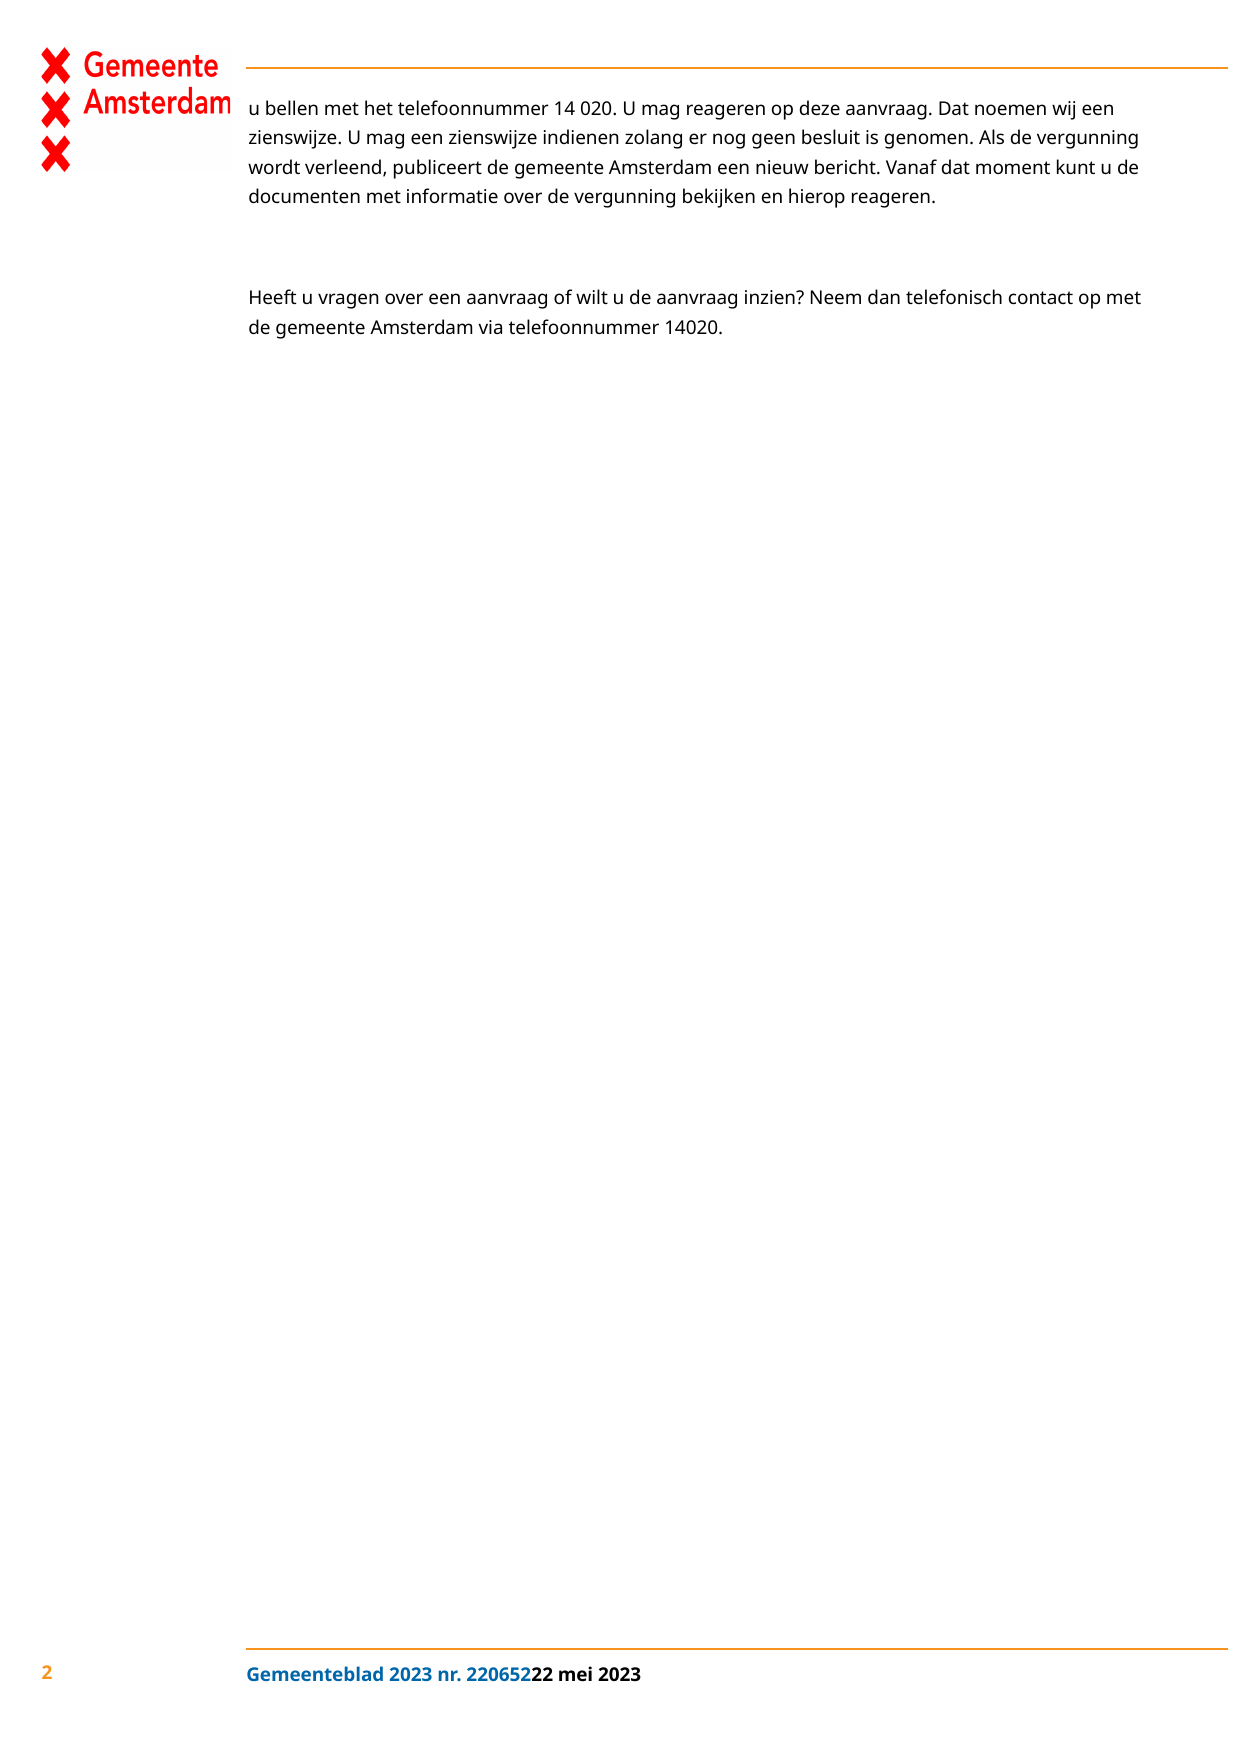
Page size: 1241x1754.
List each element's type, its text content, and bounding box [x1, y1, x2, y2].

picture [41, 47, 231, 172]
text Heeft u vragen over een aanvraag of wilt u de aanvraag inzien? Neem dan telefonisch contact op met de gemeente Amsterdam via telefoonnummer 14020. [248, 284, 1152, 340]
text u bellen met het telefoonnummer 14 020. U mag reageren op deze aanvraag. Dat noemen wij een zienswijze. U mag een zienswijze indienen zolang er nog geen besluit is genomen. Als de vergunning wordt verleend, publiceert de gemeente Amsterdam een nieuw bericht. Vanaf dat moment kunt u de documenten met informatie over de vergunning bekijken en hierop reageren. [248, 95, 1152, 209]
